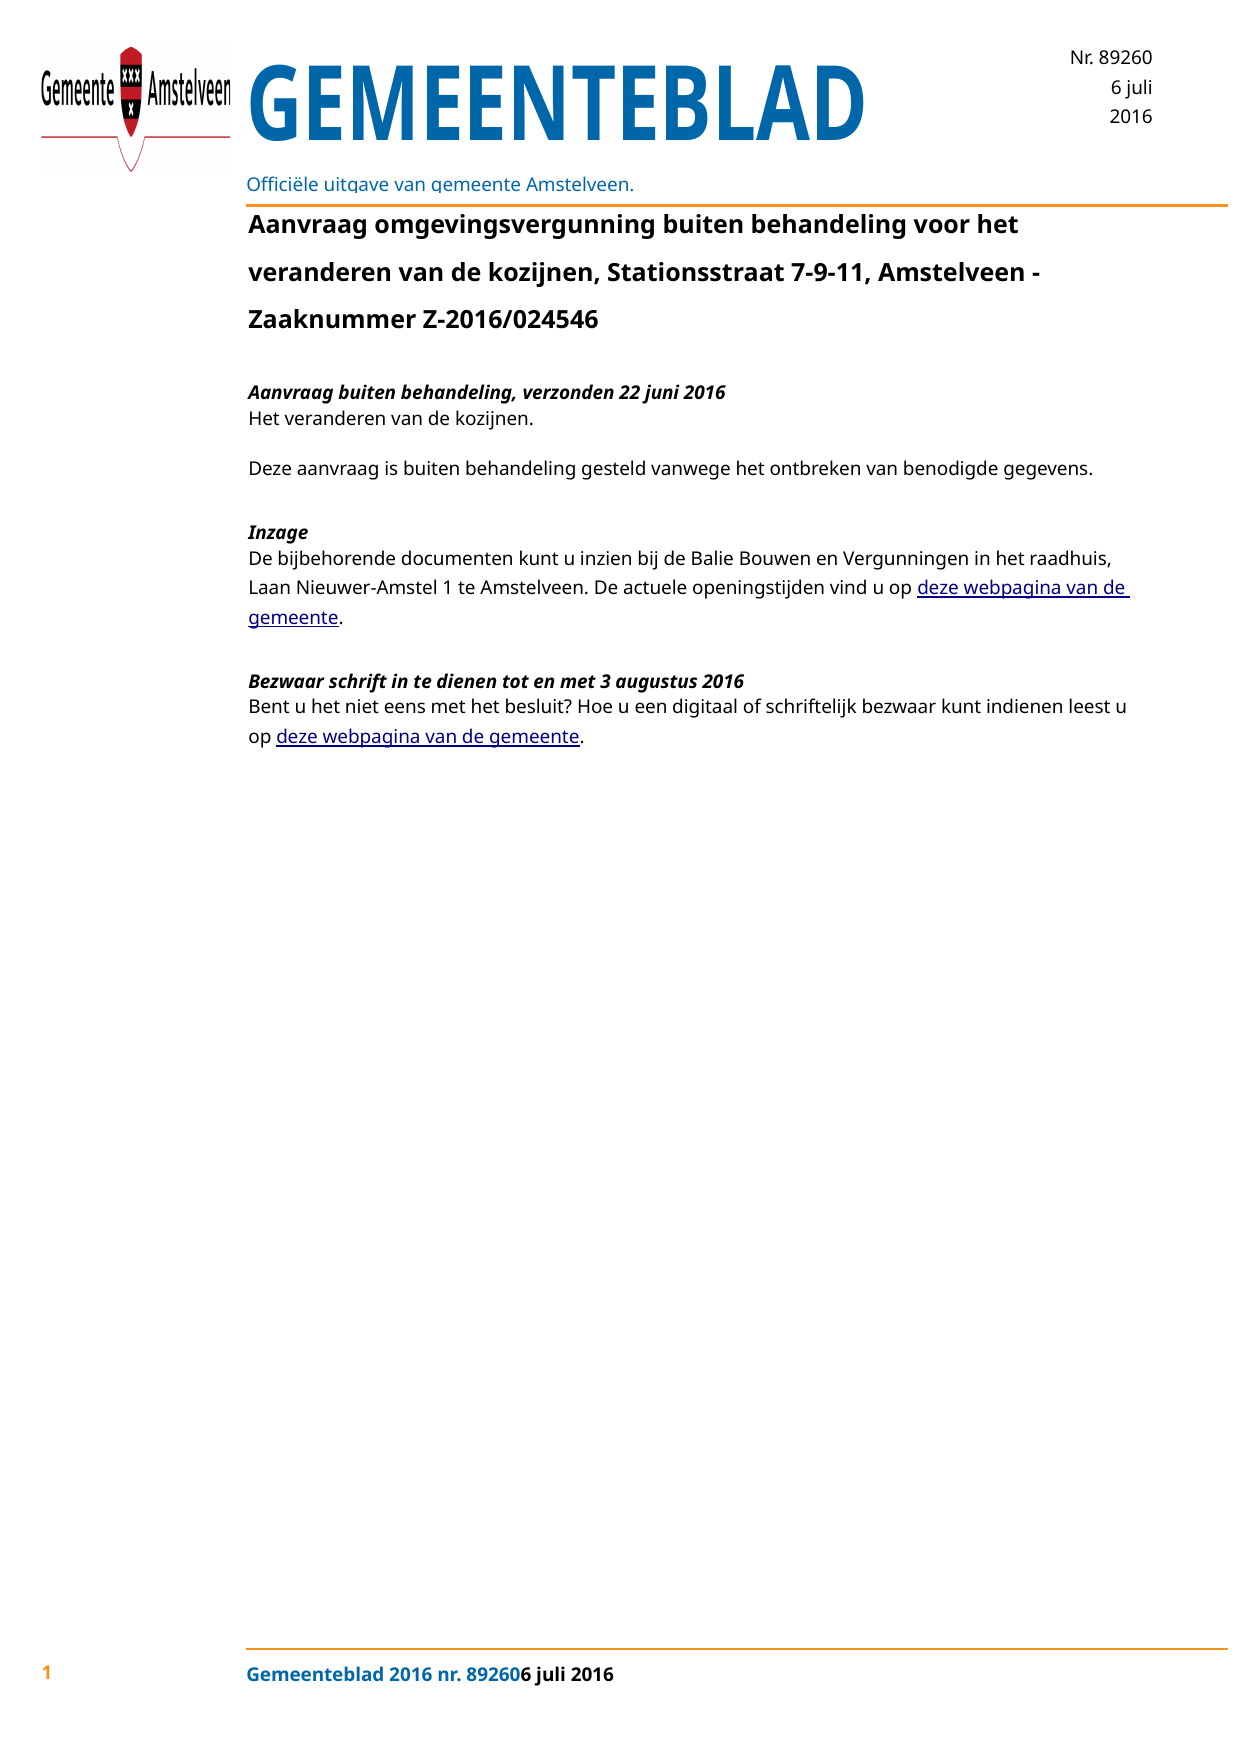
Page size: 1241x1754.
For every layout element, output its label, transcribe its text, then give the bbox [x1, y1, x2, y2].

text Aanvraag omgevingsvergunning buiten behandeling voor het veranderen van de kozijnen, Stationsstraat 7-9-11, Amstelveen - Zaaknummer Z-2016/024546 [248, 207, 1152, 336]
text Inzage [248, 519, 1152, 545]
picture [41, 47, 231, 172]
text Aanvraag buiten behandeling, verzonden 22 juni 2016 [248, 379, 1152, 405]
text Bent u het niet eens met het besluit? Hoe u een digitaal of schriftelijk bezwaar kunt indienen leest u op deze webpagina van de gemeente. [248, 694, 1152, 749]
text De bijbehorende documenten kunt u inzien bij de Balie Bouwen en Vergunningen in het raadhuis, Laan Nieuwer-Amstel 1 te Amstelveen. De actuele openingstijden vind u op deze webpagina van de gemeente. [248, 545, 1152, 630]
text Bezwaar schrift in te dienen tot en met 3 augustus 2016 [248, 668, 1152, 694]
text Het veranderen van de kozijnen. [248, 405, 1152, 431]
text Deze aanvraag is buiten behandeling gesteld vanwege het ontbreken van benodigde gegevens. [248, 455, 1152, 481]
